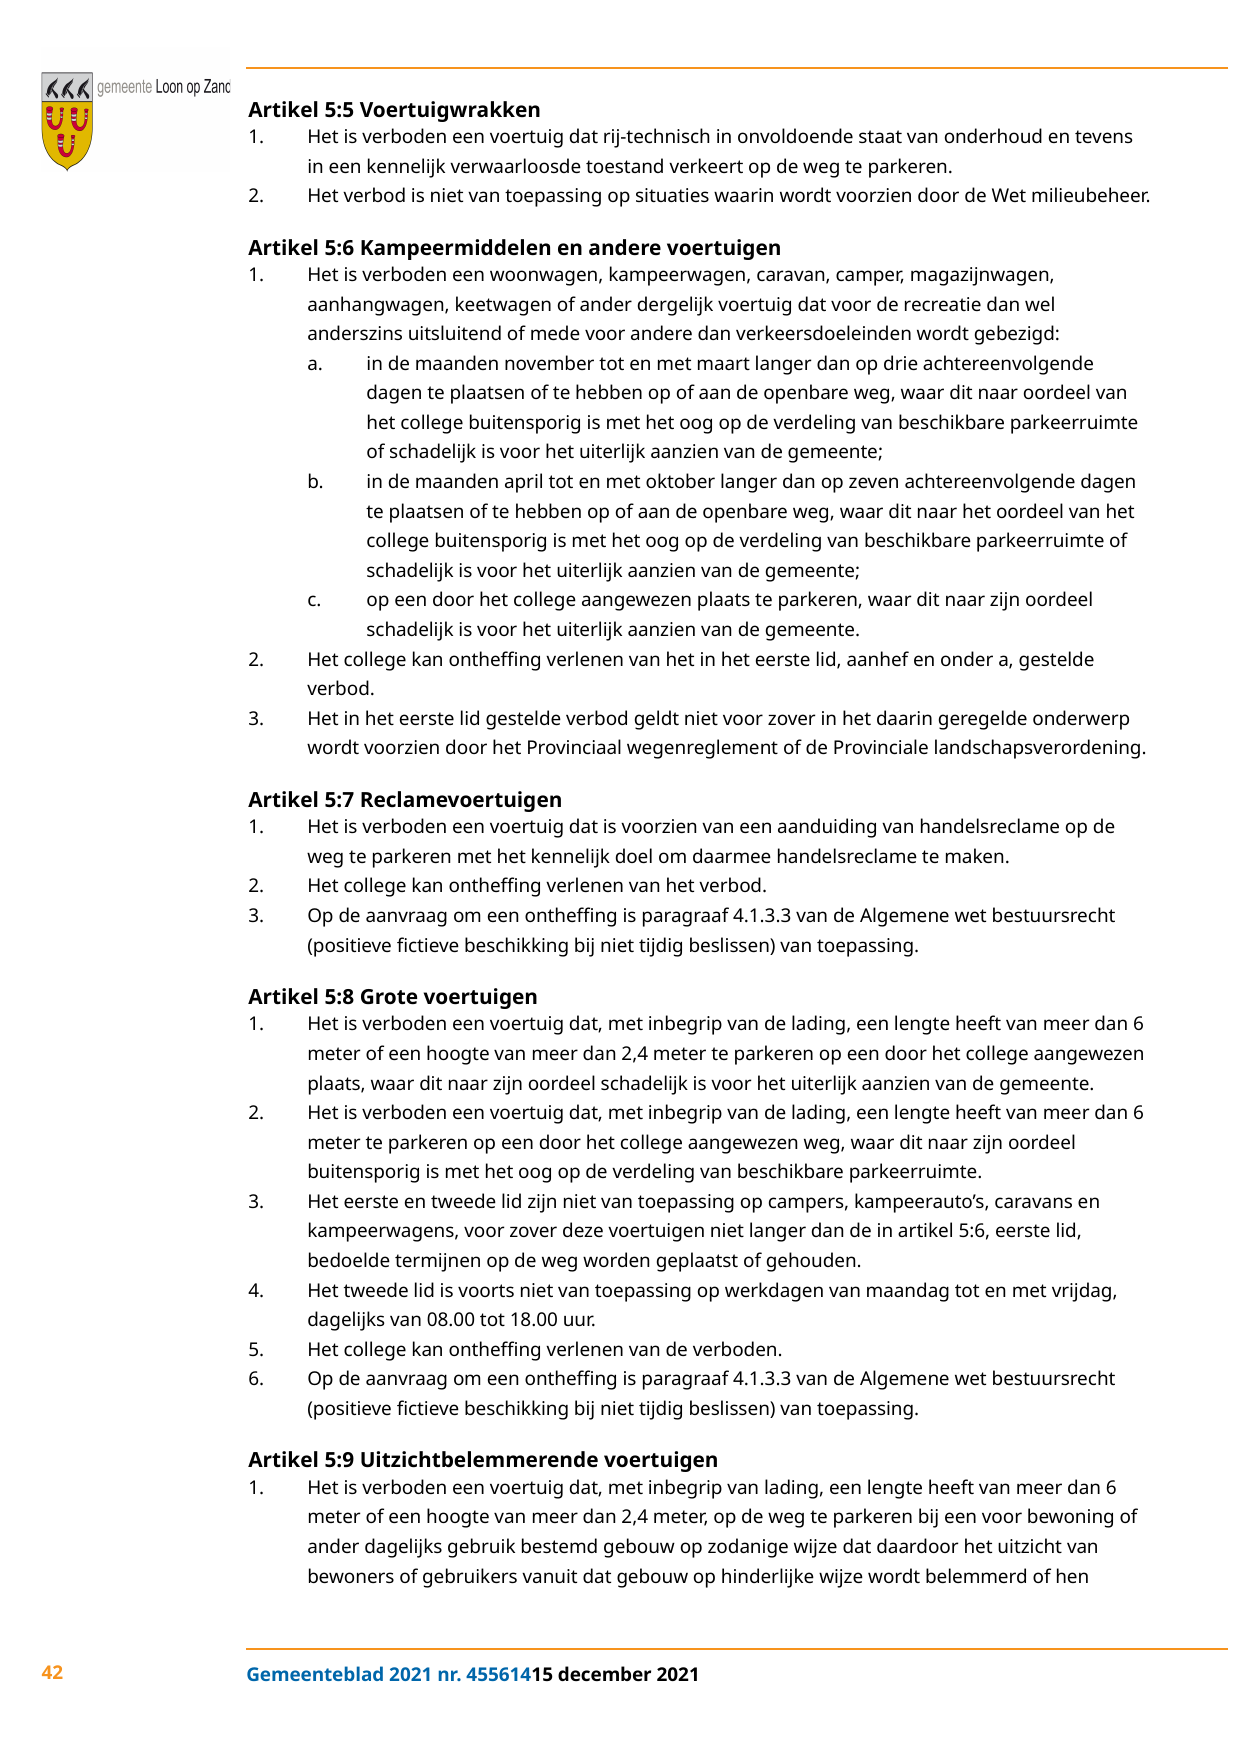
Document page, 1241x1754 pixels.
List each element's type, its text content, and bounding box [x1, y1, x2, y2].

text Artikel 5:5 Voertuigwrakken [248, 95, 1152, 123]
list Het is verboden een voertuig dat rij-technisch in onvoldoende staat van onderhoud en tevens in een kennelijk verwaarloosde toestand verkeert op de weg te parkeren. [248, 123, 1152, 178]
list Het in het eerste lid gestelde verbod geldt niet voor zover in het daarin geregelde onderwerp wordt voorzien door het Provinciaal wegenreglement of de Provinciale landschapsverordening. [248, 705, 1152, 760]
text Artikel 5:9 Uitzichtbelemmerende voertuigen [248, 1446, 1152, 1474]
list Het college kan ontheffing verlenen van de verboden. [248, 1336, 1152, 1362]
list Het is verboden een woonwagen, kampeerwagen, caravan, camper, magazijnwagen, aanhangwagen, keetwagen of ander dergelijk voertuig dat voor de recreatie dan wel anderszins uitsluitend of mede voor andere dan verkeersdoeleinden wordt gebezigd: [248, 261, 1152, 346]
list Het is verboden een voertuig dat, met inbegrip van de lading, een lengte heeft van meer dan 6 meter te parkeren op een door het college aangewezen weg, waar dit naar zijn oordeel buitensporig is met het oog op de verdeling van beschikbare parkeerruimte. [248, 1099, 1152, 1184]
picture [41, 47, 231, 172]
text Artikel 5:8 Grote voertuigen [248, 982, 1152, 1011]
list op een door het college aangewezen plaats te parkeren, waar dit naar zijn oordeel schadelijk is voor het uiterlijk aanzien van de gemeente. [307, 587, 1152, 642]
list Het is verboden een voertuig dat, met inbegrip van de lading, een lengte heeft van meer dan 6 meter of een hoogte van meer dan 2,4 meter te parkeren op een door het college aangewezen plaats, waar dit naar zijn oordeel schadelijk is voor het uiterlijk aanzien van de gemeente. [248, 1011, 1152, 1096]
text Artikel 5:7 Reclamevoertuigen [248, 785, 1152, 813]
list in de maanden april tot en met oktober langer dan op zeven achtereenvolgende dagen te plaatsen of te hebben op of aan de openbare weg, waar dit naar het oordeel van het college buitensporig is met het oog op de verdeling van beschikbare parkeerruimte of schadelijk is voor het uiterlijk aanzien van de gemeente; [307, 468, 1152, 583]
text Artikel 5:6 Kampeermiddelen en andere voertuigen [248, 233, 1152, 261]
list Het tweede lid is voorts niet van toepassing op werkdagen van maandag tot en met vrijdag, dagelijks van 08.00 tot 18.00 uur. [248, 1277, 1152, 1332]
list Het is verboden een voertuig dat, met inbegrip van lading, een lengte heeft van meer dan 6 meter of een hoogte van meer dan 2,4 meter, op de weg te parkeren bij een voor bewoning of ander dagelijks gebruik bestemd gebouw op zodanige wijze dat daardoor het uitzicht van bewoners of gebruikers vanuit dat gebouw op hinderlijke wijze wordt belemmerd of hen [248, 1474, 1152, 1588]
list Het is verboden een voertuig dat is voorzien van een aanduiding van handelsreclame op de weg te parkeren met het kennelijk doel om daarmee handelsreclame te maken. [248, 813, 1152, 869]
list in de maanden november tot en met maart langer dan op drie achtereenvolgende dagen te plaatsen of te hebben op of aan de openbare weg, waar dit naar oordeel van het college buitensporig is met het oog op de verdeling van beschikbare parkeerruimte of schadelijk is voor het uiterlijk aanzien van de gemeente; [307, 350, 1152, 464]
list Het college kan ontheffing verlenen van het in het eerste lid, aanhef en onder a, gestelde verbod. [248, 646, 1152, 701]
list Het eerste en tweede lid zijn niet van toepassing op campers, kampeerauto’s, caravans en kampeerwagens, voor zover deze voertuigen niet langer dan de in artikel 5:6, eerste lid, bedoelde termijnen op de weg worden geplaatst of gehouden. [248, 1188, 1152, 1273]
list Het verbod is niet van toepassing op situaties waarin wordt voorzien door de Wet milieubeheer. [248, 182, 1152, 208]
list Op de aanvraag om een ontheffing is paragraaf 4.1.3.3 van de Algemene wet bestuursrecht (positieve fictieve beschikking bij niet tijdig beslissen) van toepassing. [248, 902, 1152, 957]
list Op de aanvraag om een ontheffing is paragraaf 4.1.3.3 van de Algemene wet bestuursrecht (positieve fictieve beschikking bij niet tijdig beslissen) van toepassing. [248, 1366, 1152, 1421]
list Het college kan ontheffing verlenen van het verbod. [248, 873, 1152, 898]
